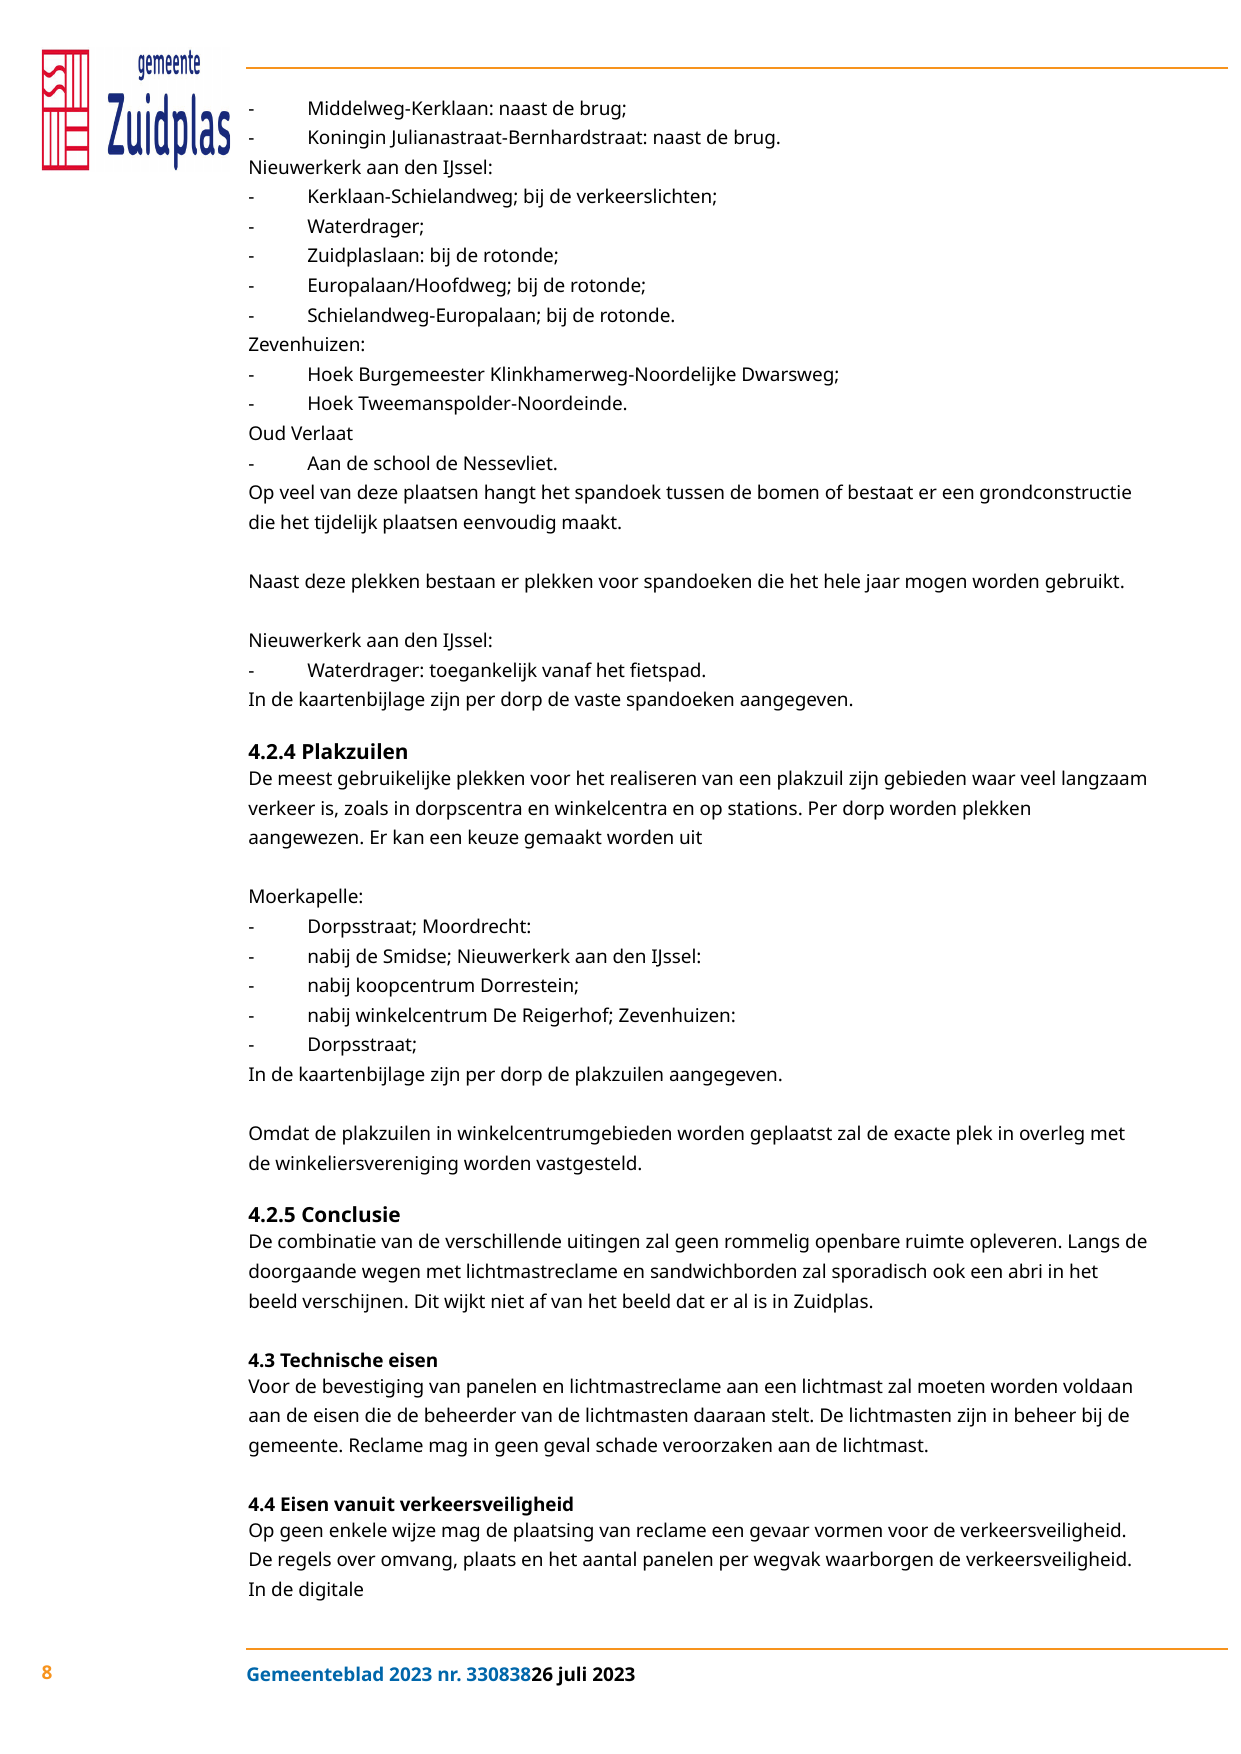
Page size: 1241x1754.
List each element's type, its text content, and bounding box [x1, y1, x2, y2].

list Schielandweg-Europalaan; bij de rotonde. [248, 302, 1152, 328]
text In de kaartenbijlage zijn per dorp de plakzuilen aangegeven. [248, 1061, 1152, 1087]
text Op veel van deze plaatsen hangt het spandoek tussen de bomen of bestaat er een grondconstructie die het tijdelijk plaatsen eenvoudig maakt. [248, 479, 1152, 535]
list Kerklaan-Schielandweg; bij de verkeerslichten; [248, 183, 1152, 209]
list Waterdrager; [248, 213, 1152, 239]
picture [41, 47, 231, 172]
text Zevenhuizen: [248, 331, 1152, 357]
list Zuidplaslaan: bij de rotonde; [248, 243, 1152, 268]
list Middelweg-Kerklaan: naast de brug; [248, 95, 1152, 121]
list Aan de school de Nessevliet. [248, 450, 1152, 476]
text 4.4 Eisen vanuit verkeersveiligheid [248, 1491, 1152, 1517]
list Dorpsstraat; [248, 1032, 1152, 1057]
list Dorpsstraat; Moordrecht: [248, 913, 1152, 939]
text De meest gebruikelijke plekken voor het realiseren van een plakzuil zijn gebieden waar veel langzaam verkeer is, zoals in dorpscentra en winkelcentra en op stations. Per dorp worden plekken aangewezen. Er kan een keuze gemaakt worden uit [248, 765, 1152, 850]
text 4.2.4 Plakzuilen [248, 737, 1152, 765]
text Voor de bevestiging van panelen en lichtmastreclame aan een lichtmast zal moeten worden voldaan aan de eisen die de beheerder van de lichtmasten daaraan stelt. De lichtmasten zijn in beheer bij de gemeente. Reclame mag in geen geval schade veroorzaken aan de lichtmast. [248, 1373, 1152, 1458]
text 4.2.5 Conclusie [248, 1200, 1152, 1229]
list nabij winkelcentrum De Reigerhof; Zevenhuizen: [248, 1002, 1152, 1028]
text Naast deze plekken bestaan er plekken voor spandoeken die het hele jaar mogen worden gebruikt. [248, 568, 1152, 594]
text Nieuwerkerk aan den IJssel: [248, 154, 1152, 180]
text De combinatie van de verschillende uitingen zal geen rommelig openbare ruimte opleveren. Langs de doorgaande wegen met lichtmastreclame en sandwichborden zal sporadisch ook een abri in het beeld verschijnen. Dit wijkt niet af van het beeld dat er al is in Zuidplas. [248, 1229, 1152, 1314]
text Nieuwerkerk aan den IJssel: [248, 627, 1152, 653]
list Europalaan/Hoofdweg; bij de rotonde; [248, 272, 1152, 298]
text 4.3 Technische eisen [248, 1347, 1152, 1373]
list Hoek Tweemanspolder-Noordeinde. [248, 391, 1152, 416]
list nabij de Smidse; Nieuwerkerk aan den IJssel: [248, 943, 1152, 968]
text Moerkapelle: [248, 884, 1152, 909]
list Hoek Burgemeester Klinkhamerweg-Noordelijke Dwarsweg; [248, 361, 1152, 387]
list Koningin Julianastraat-Bernhardstraat: naast de brug. [248, 124, 1152, 150]
text Oud Verlaat [248, 420, 1152, 446]
list nabij koopcentrum Dorrestein; [248, 972, 1152, 998]
text Omdat de plakzuilen in winkelcentrumgebieden worden geplaatst zal de exacte plek in overleg met de winkeliersvereniging worden vastgesteld. [248, 1120, 1152, 1176]
list Waterdrager: toegankelijk vanaf het fietspad. [248, 657, 1152, 683]
text In de kaartenbijlage zijn per dorp de vaste spandoeken aangegeven. [248, 686, 1152, 712]
text Op geen enkele wijze mag de plaatsing van reclame een gevaar vormen voor de verkeersveiligheid. De regels over omvang, plaats en het aantal panelen per wegvak waarborgen de verkeersveiligheid. In de digitale [248, 1517, 1152, 1602]
